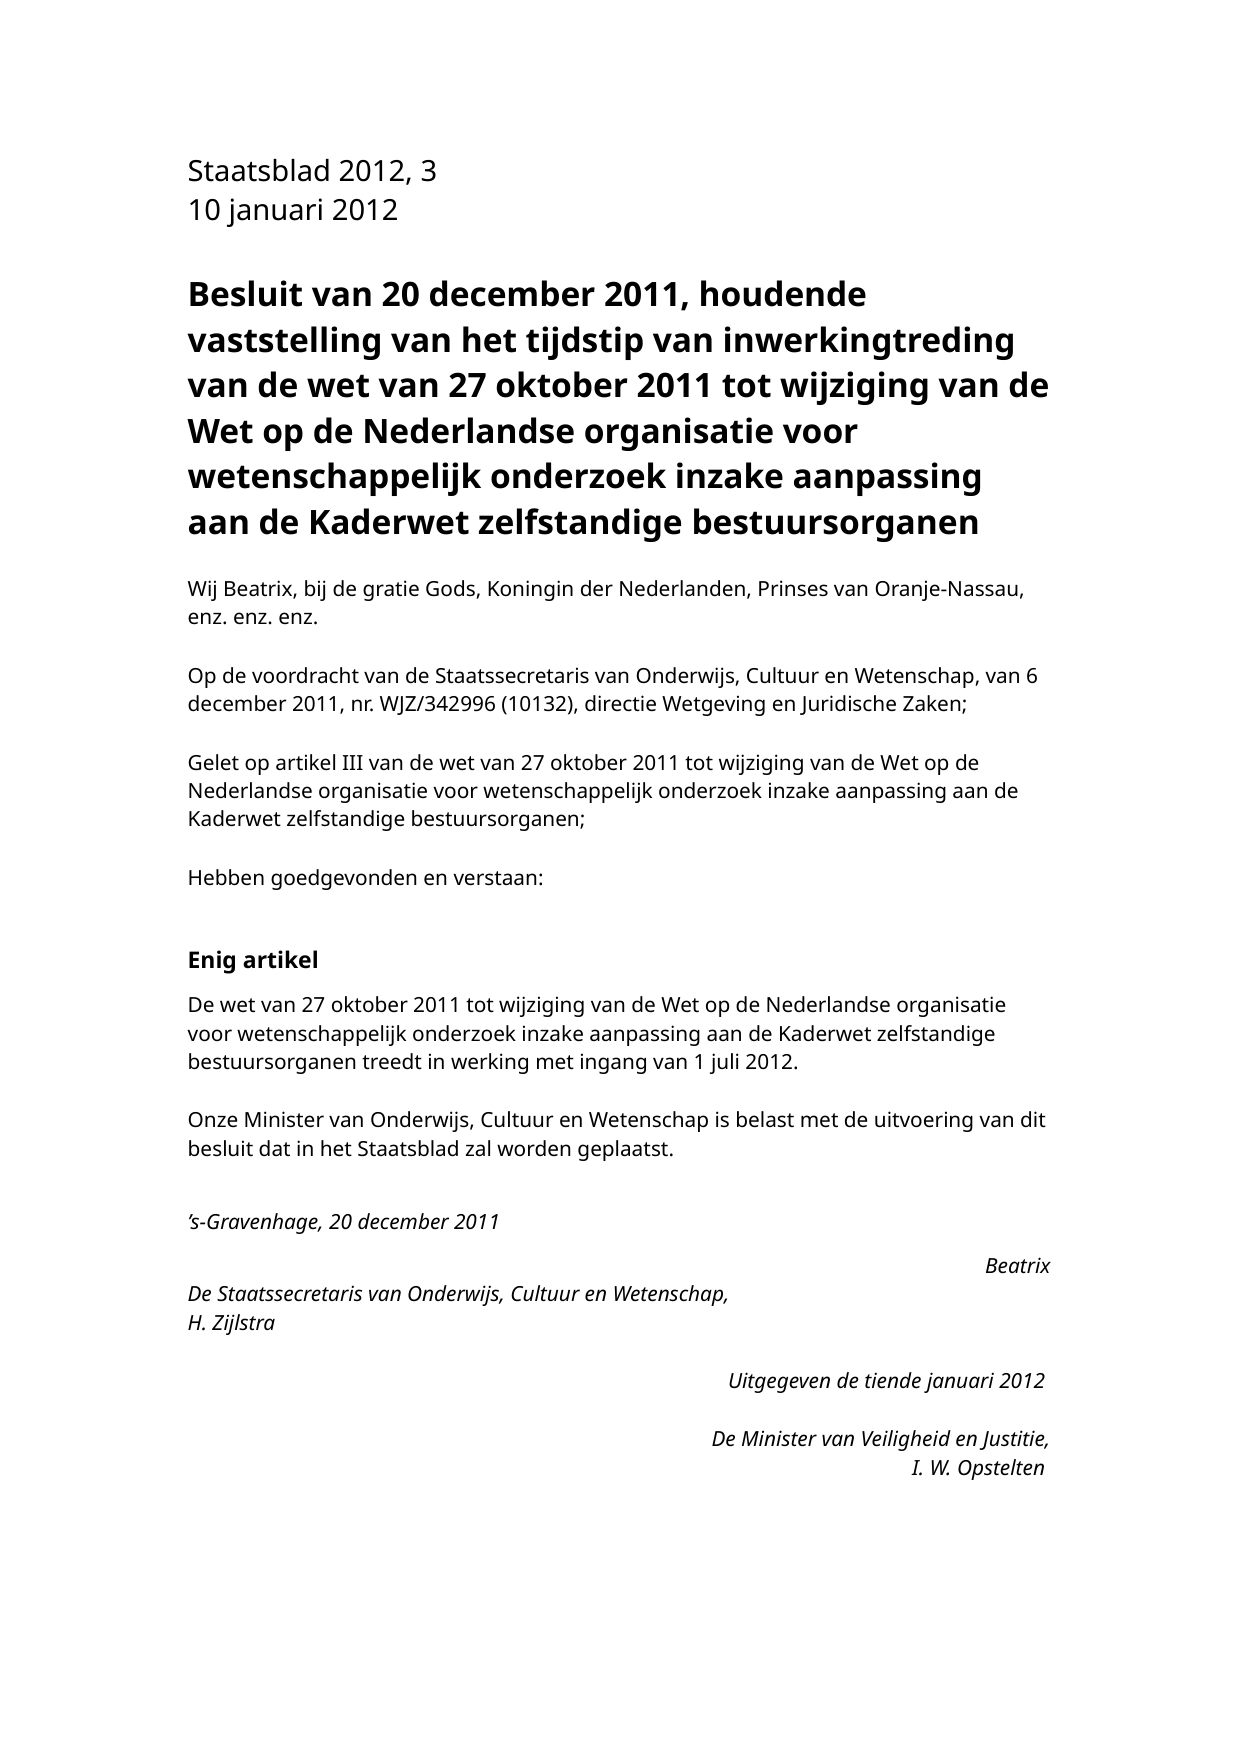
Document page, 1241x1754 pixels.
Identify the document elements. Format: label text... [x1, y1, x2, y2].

text H. Zijlstra [187, 1308, 1053, 1336]
text Hebben goedgevonden en verstaan: [187, 863, 1053, 891]
text Wij Beatrix, bij de gratie Gods, Koningin der Nederlanden, Prinses van Oranje-Nassau, enz. enz. enz. [187, 574, 1053, 631]
text ’s-Gravenhage, 20 december 2011 [187, 1207, 1053, 1236]
text De Staatssecretaris van Onderwijs, Cultuur en Wetenschap, [187, 1279, 1053, 1308]
text Op de voordracht van de Staatssecretaris van Onderwijs, Cultuur en Wetenschap, van 6 december 2011, nr. WJZ/342996 (10132), directie Wetgeving en Juridische Zaken; [187, 661, 1053, 718]
text Uitgegeven de tiende januari 2012 [187, 1366, 1053, 1394]
text I. W. Opstelten [187, 1453, 1053, 1481]
text De Minister van Veiligheid en Justitie, [187, 1424, 1053, 1453]
subtitle Besluit van 20 december 2011, houdende vaststelling van het tijdstip van inwerkingtreding van de wet van 27 oktober 2011 tot wijziging van de Wet op de Nederlandse organisatie voor wetenschappelijk onderzoek inzake aanpassing aan de Kaderwet zelfstandige bestuursorganen [187, 271, 1053, 544]
text Beatrix [187, 1251, 1053, 1279]
text Gelet op artikel III van de wet van 27 oktober 2011 tot wijziging van de Wet op de Nederlandse organisatie voor wetenschappelijk onderzoek inzake aanpassing aan de Kaderwet zelfstandige bestuursorganen; [187, 748, 1053, 833]
text 10 januari 2012 [187, 190, 1053, 229]
text Onze Minister van Onderwijs, Cultuur en Wetenschap is belast met de uitvoering van dit besluit dat in het Staatsblad zal worden geplaatst. [187, 1106, 1053, 1162]
text Staatsblad 2012, 3 [187, 150, 1053, 190]
text De wet van 27 oktober 2011 tot wijziging van de Wet op de Nederlandse organisatie voor wetenschappelijk onderzoek inzake aanpassing aan de Kaderwet zelfstandige bestuursorganen treedt in werking met ingang van 1 juli 2012. [187, 990, 1053, 1076]
subtitle Enig artikel [187, 944, 1053, 975]
